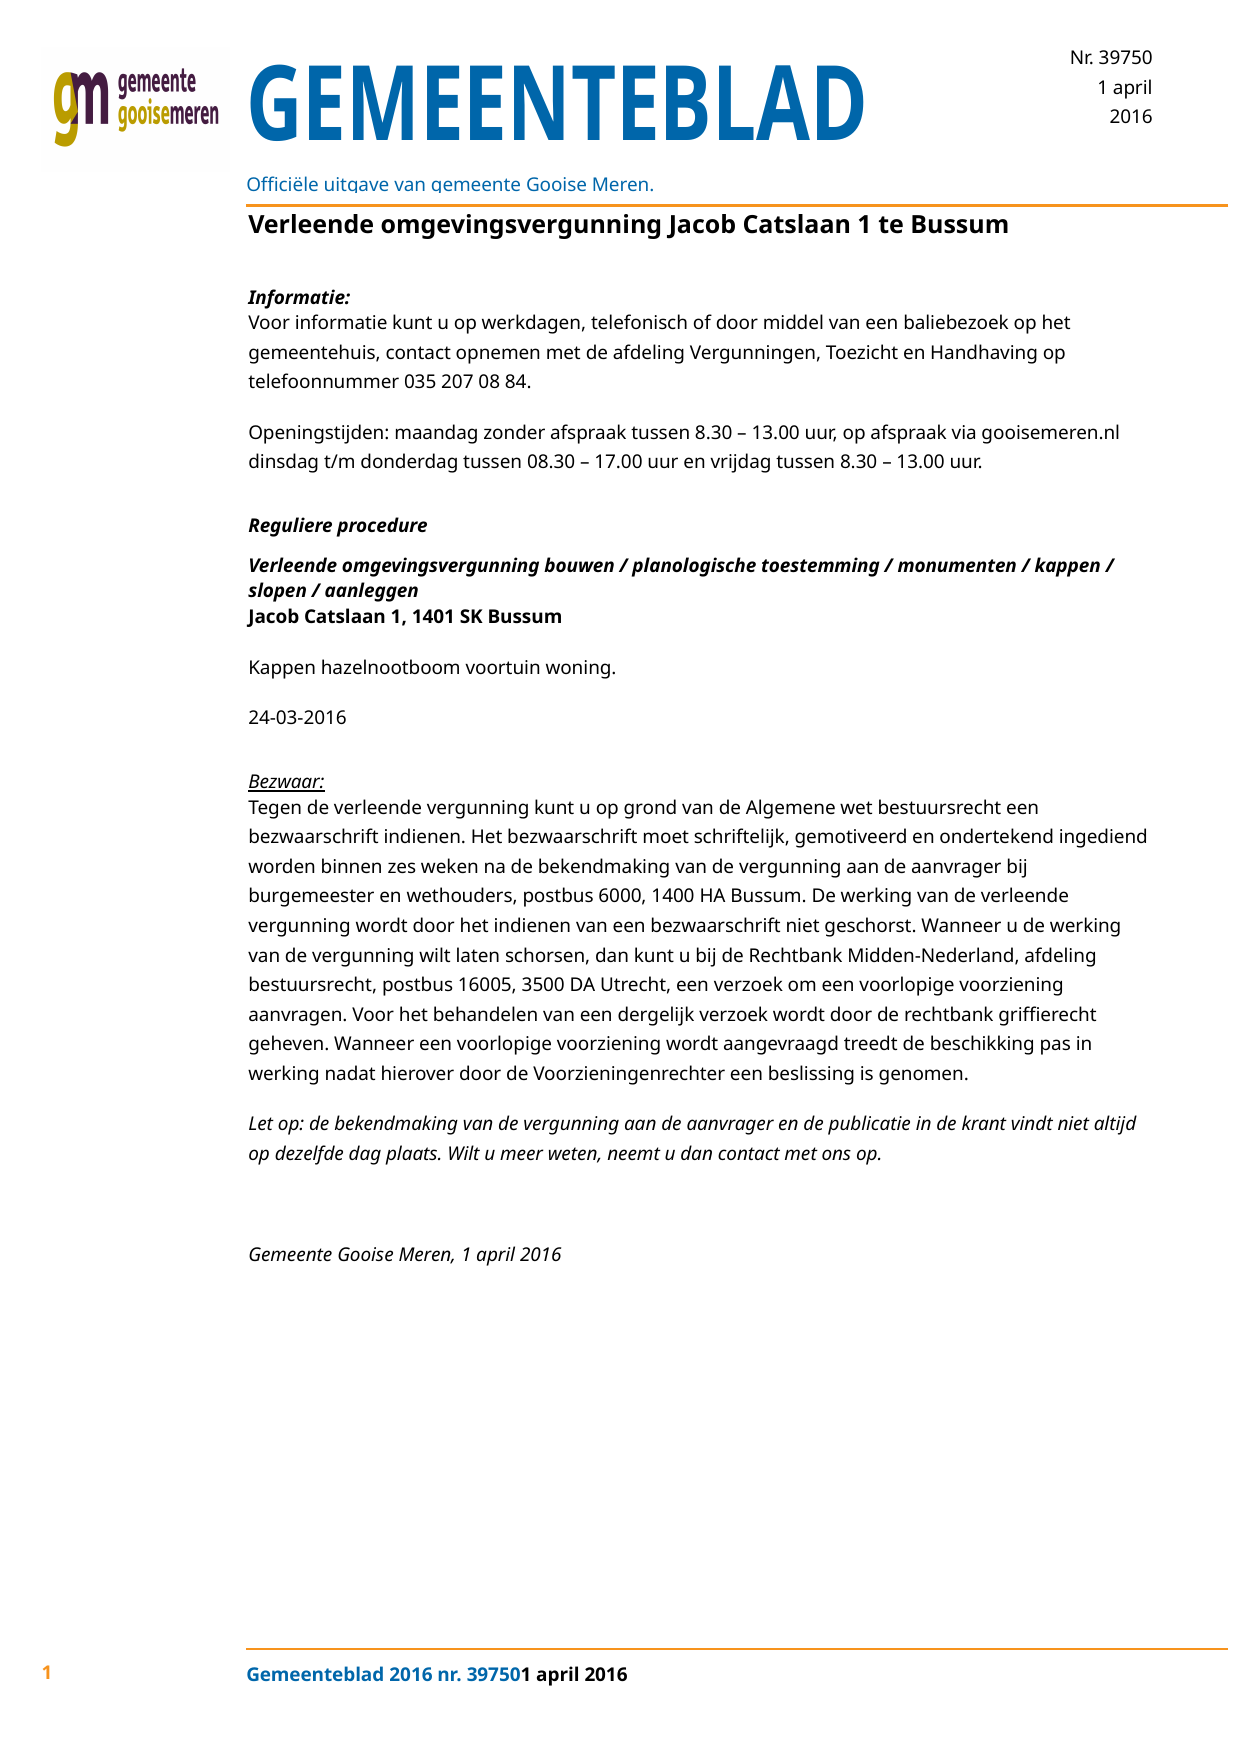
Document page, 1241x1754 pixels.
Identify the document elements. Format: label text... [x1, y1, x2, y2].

picture [41, 47, 231, 172]
text Voor informatie kunt u op werkdagen, telefonisch of door middel van een baliebezoek op het gemeentehuis, contact opnemen met de afdeling Vergunningen, Toezicht en Handhaving op telefoonnummer 035 207 08 84. [248, 309, 1152, 394]
text Reguliere procedure [248, 513, 1152, 538]
text Tegen de verleende vergunning kunt u op grond van de Algemene wet bestuursrecht een bezwaarschrift indienen. Het bezwaarschrift moet schriftelijk, gemotiveerd en ondertekend ingediend worden binnen zes weken na de bekendmaking van de vergunning aan de aanvrager bij burgemeester en wethouders, postbus 6000, 1400 HA Bussum. De werking van de verleende vergunning wordt door het indienen van een bezwaarschrift niet geschorst. Wanneer u de werking van de vergunning wilt laten schorsen, dan kunt u bij de Rechtbank Midden-Nederland, afdeling bestuursrecht, postbus 16005, 3500 DA Utrecht, een verzoek om een voorlopige voorziening aanvragen. Voor het behandelen van een dergelijk verzoek wordt door de rechtbank griffierecht geheven. Wanneer een voorlopige voorziening wordt aangevraagd treedt de beschikking pas in werking nadat hierover door de Voorzieningenrechter een beslissing is genomen. [248, 794, 1152, 1086]
text Let op: de bekendmaking van de vergunning aan de aanvrager en de publicatie in de krant vindt niet altijd op dezelfde dag plaats. Wilt u meer weten, neemt u dan contact met ons op. [248, 1111, 1152, 1166]
text Bezwaar: [248, 768, 1152, 794]
text Jacob Catslaan 1, 1401 SK Bussum [248, 603, 1152, 629]
text Kappen hazelnootboom voortuin woning. [248, 654, 1152, 679]
text Verleende omgevingsvergunning bouwen / planologische toestemming / monumenten / kappen / slopen / aanleggen [248, 552, 1152, 603]
text Openingstijden: maandag zonder afspraak tussen 8.30 – 13.00 uur, op afspraak via gooisemeren.nl dinsdag t/m donderdag tussen 08.30 – 17.00 uur en vrijdag tussen 8.30 – 13.00 uur. [248, 419, 1152, 474]
text Informatie: [248, 284, 1152, 309]
text 24-03-2016 [248, 704, 1152, 730]
text Verleende omgevingsvergunning Jacob Catslaan 1 te Bussum [248, 207, 1152, 241]
text Gemeente Gooise Meren, 1 april 2016 [248, 1241, 1152, 1267]
